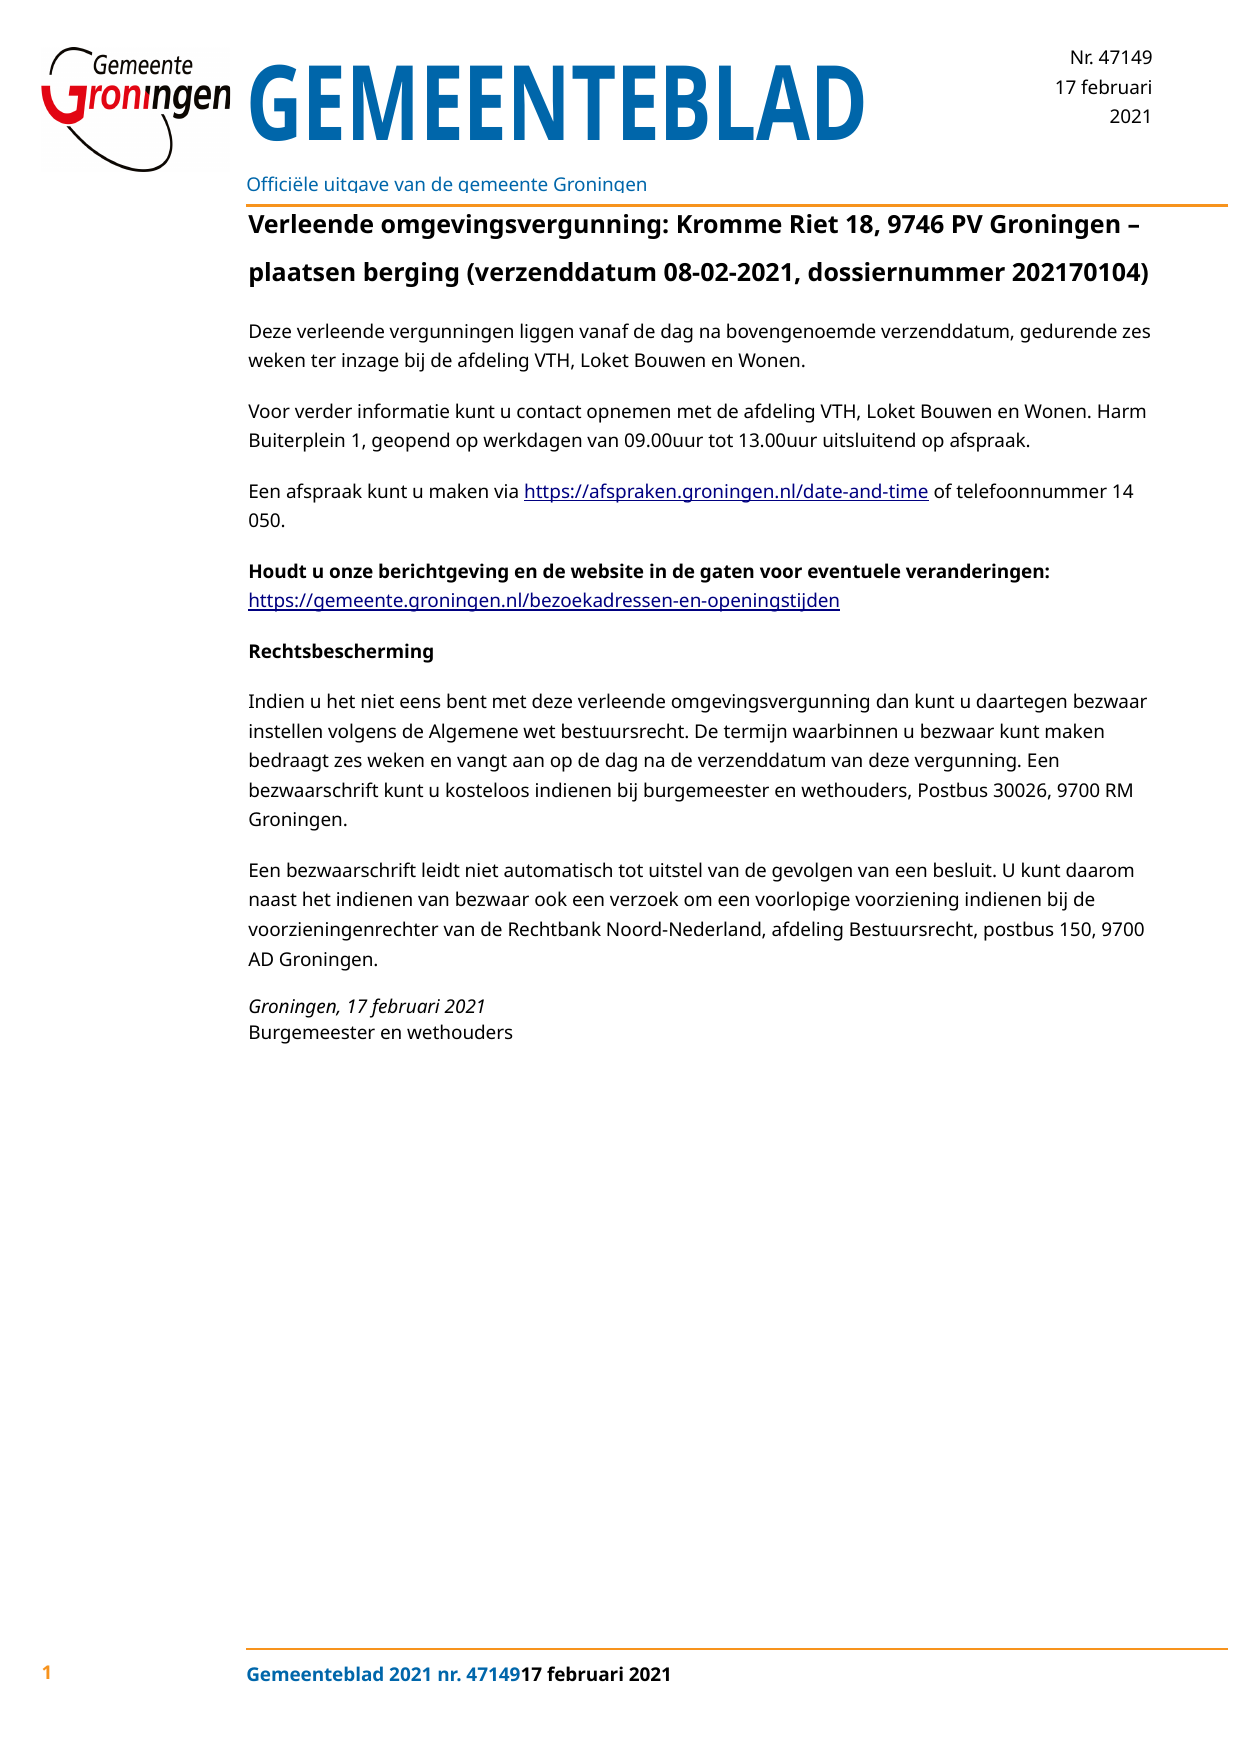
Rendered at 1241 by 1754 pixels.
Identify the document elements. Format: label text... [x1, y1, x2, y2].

text Houdt u onze berichtgeving en de website in de gaten voor eventuele veranderingen: https://gemeente.groningen.nl/bezoekadressen-en-openingstijden [248, 558, 1152, 613]
text Indien u het niet eens bent met deze verleende omgevingsvergunning dan kunt u daartegen bezwaar instellen volgens de Algemene wet bestuursrecht. De termijn waarbinnen u bezwaar kunt maken bedraagt zes weken en vangt aan op de dag na de verzenddatum van deze vergunning. Een bezwaarschrift kunt u kosteloos indienen bij burgemeester en wethouders, Postbus 30026, 9700 RM Groningen. [248, 688, 1152, 832]
text Groningen, 17 februari 2021 [248, 994, 1152, 1019]
text Verleende omgevingsvergunning: Kromme Riet 18, 9746 PV Groningen – plaatsen berging (verzenddatum 08-02-2021, dossiernummer 202170104) [248, 207, 1152, 288]
text Een bezwaarschrift leidt niet automatisch tot uitstel van de gevolgen van een besluit. U kunt daarom naast het indienen van bezwaar ook een verzoek om een voorlopige voorziening indienen bij de voorzieningenrechter van de Rechtbank Noord-Nederland, afdeling Bestuursrecht, postbus 150, 9700 AD Groningen. [248, 857, 1152, 972]
text Rechtsbescherming [248, 638, 1152, 664]
text Voor verder informatie kunt u contact opnemen met de afdeling VTH, Loket Bouwen en Wonen. Harm Buiterplein 1, geopend op werkdagen van 09.00uur tot 13.00uur uitsluitend op afspraak. [248, 398, 1152, 453]
text Een afspraak kunt u maken via https://afspraken.groningen.nl/date-and-time of telefoonnummer 14 050. [248, 478, 1152, 533]
text Deze verleende vergunningen liggen vanaf de dag na bovengenoemde verzenddatum, gedurende zes weken ter inzage bij de afdeling VTH, Loket Bouwen en Wonen. [248, 318, 1152, 373]
picture [41, 47, 231, 172]
text Burgemeester en wethouders [248, 1019, 1152, 1045]
